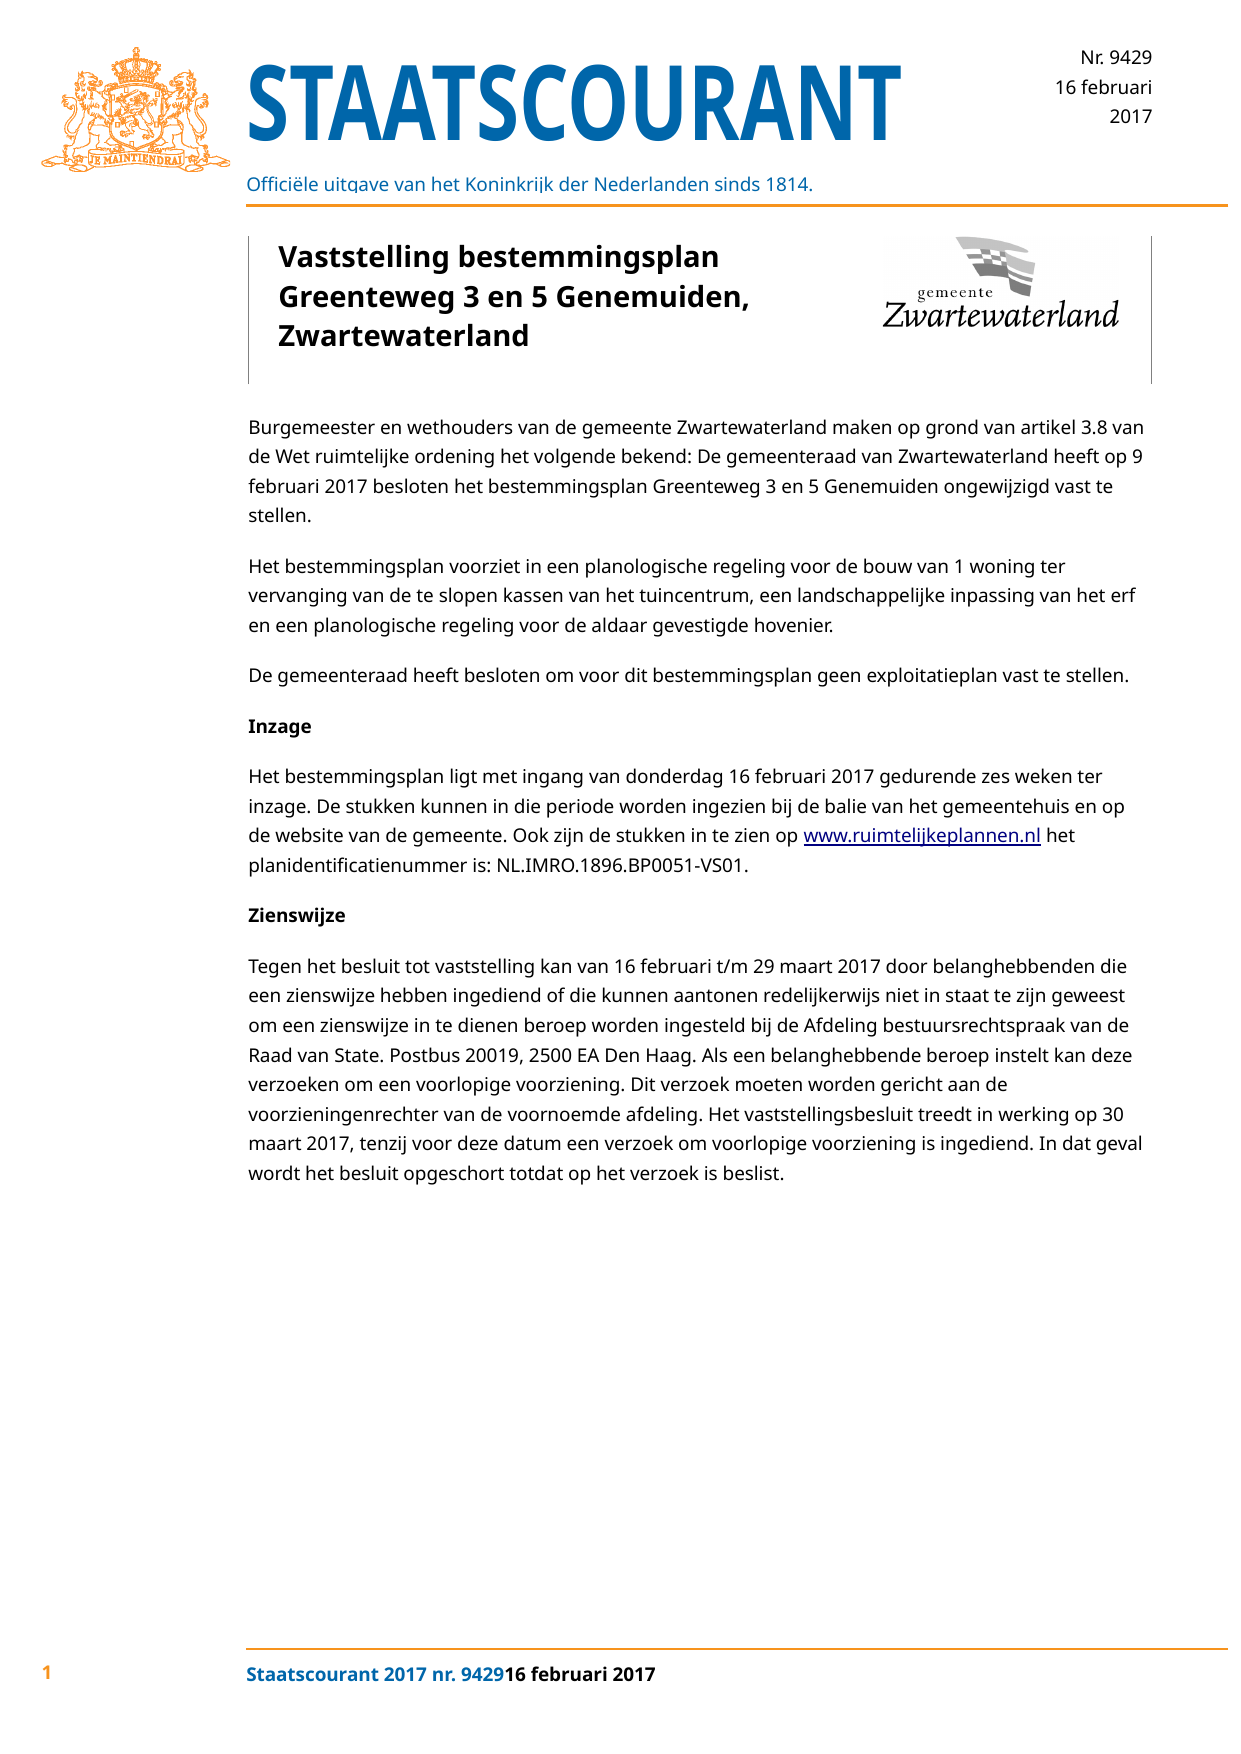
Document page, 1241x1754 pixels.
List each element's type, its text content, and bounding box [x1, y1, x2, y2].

text Burgemeester en wethouders van de gemeente Zwartewaterland maken op grond van artikel 3.8 van de Wet ruimtelijke ordening het volgende bekend: De gemeenteraad van Zwartewaterland heeft op 9 februari 2017 besloten het bestemmingsplan Greenteweg 3 en 5 Genemuiden ongewijzigd vast te stellen. [248, 414, 1152, 528]
picture [41, 47, 231, 172]
text De gemeenteraad heeft besloten om voor dit bestemmingsplan geen exploitatieplan vast te stellen. [248, 663, 1152, 688]
text Inzage [248, 713, 1152, 739]
text Het bestemmingsplan voorziet in een planologische regeling voor de bouw van 1 woning ter vervanging van de te slopen kassen van het tuincentrum, een landschappelijke inpassing van het erf en een planologische regeling voor de aldaar gevestigde hovenier. [248, 553, 1152, 638]
text Het bestemmingsplan ligt met ingang van donderdag 16 februari 2017 gedurende zes weken ter inzage. De stukken kunnen in die periode worden ingezien bij de balie van het gemeentehuis en op de website van de gemeente. Ook zijn de stukken in te zien op www.ruimtelijkeplannen.nl het planidentificatienummer is: NL.IMRO.1896.BP0051-VS01. [248, 763, 1152, 878]
text Tegen het besluit tot vaststelling kan van 16 februari t/m 29 maart 2017 door belanghebbenden die een zienswijze hebben ingediend of die kunnen aantonen redelijkerwijs niet in staat te zijn geweest om een zienswijze in te dienen beroep worden ingesteld bij de Afdeling bestuursrechtspraak van de Raad van State. Postbus 20019, 2500 EA Den Haag. Als een belanghebbende beroep instelt kan deze verzoeken om een voorlopige voorziening. Dit verzoek moeten worden gericht aan de voorzieningenrechter van de voornoemde afdeling. Het vaststellingsbesluit treedt in werking op 30 maart 2017, tenzij voor deze datum een verzoek om voorlopige voorziening is ingediend. In dat geval wordt het besluit opgeschort totdat op het verzoek is beslist. [248, 953, 1152, 1186]
table_header Vaststelling bestemmingsplan Greenteweg 3 en 5 Genemuiden, Zwartewaterland [249, 236, 850, 384]
table_header [850, 236, 1151, 384]
picture [882, 236, 1119, 327]
text Zienswijze [248, 903, 1152, 928]
